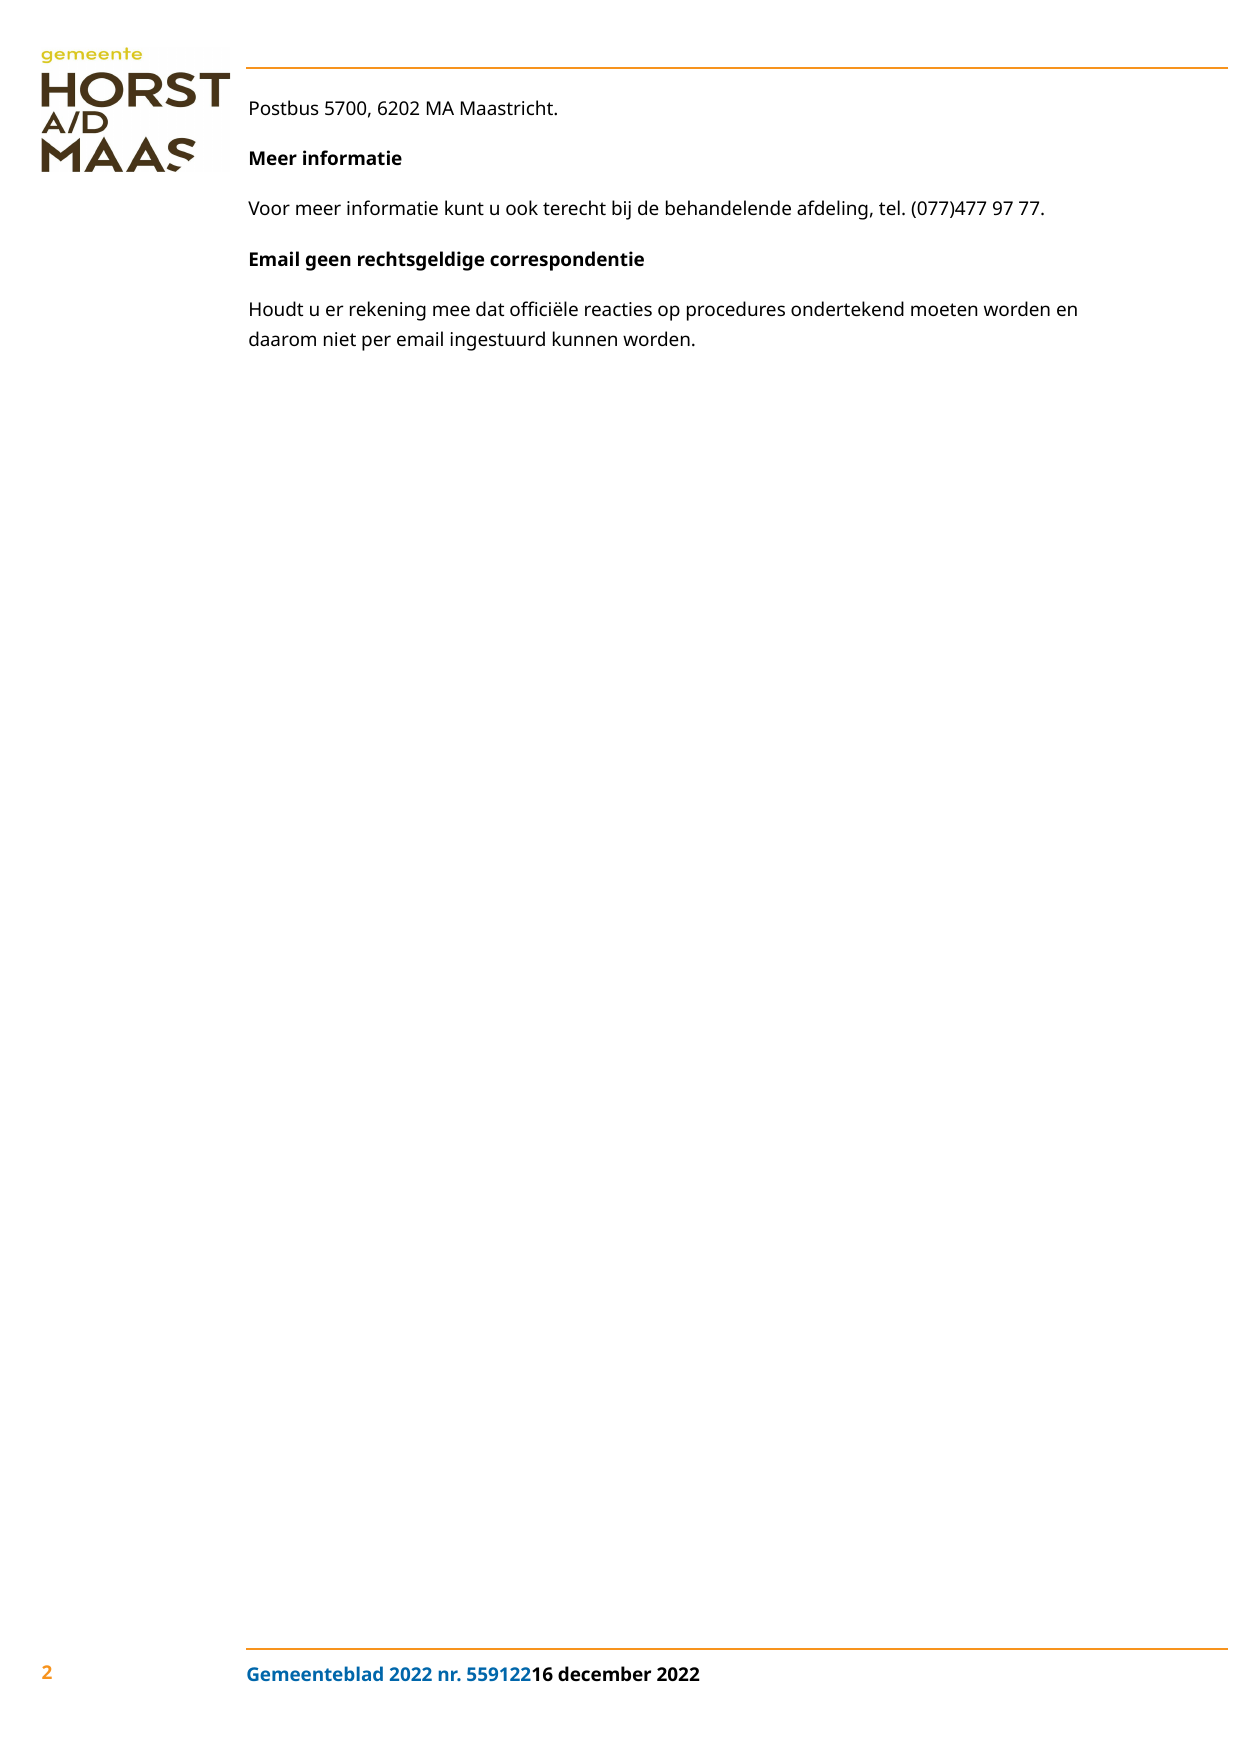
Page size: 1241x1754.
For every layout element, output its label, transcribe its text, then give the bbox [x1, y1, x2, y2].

text Voor meer informatie kunt u ook terecht bij de behandelende afdeling, tel. (077)477 97 77. [248, 196, 1152, 221]
picture [41, 47, 231, 172]
text Email geen rechtsgeldige correspondentie [248, 246, 1152, 272]
text Meer informatie [248, 145, 1152, 171]
text Houdt u er rekening mee dat officiële reacties op procedures ondertekend moeten worden en daarom niet per email ingestuurd kunnen worden. [248, 296, 1152, 352]
text Postbus 5700, 6202 MA Maastricht. [248, 95, 1152, 121]
